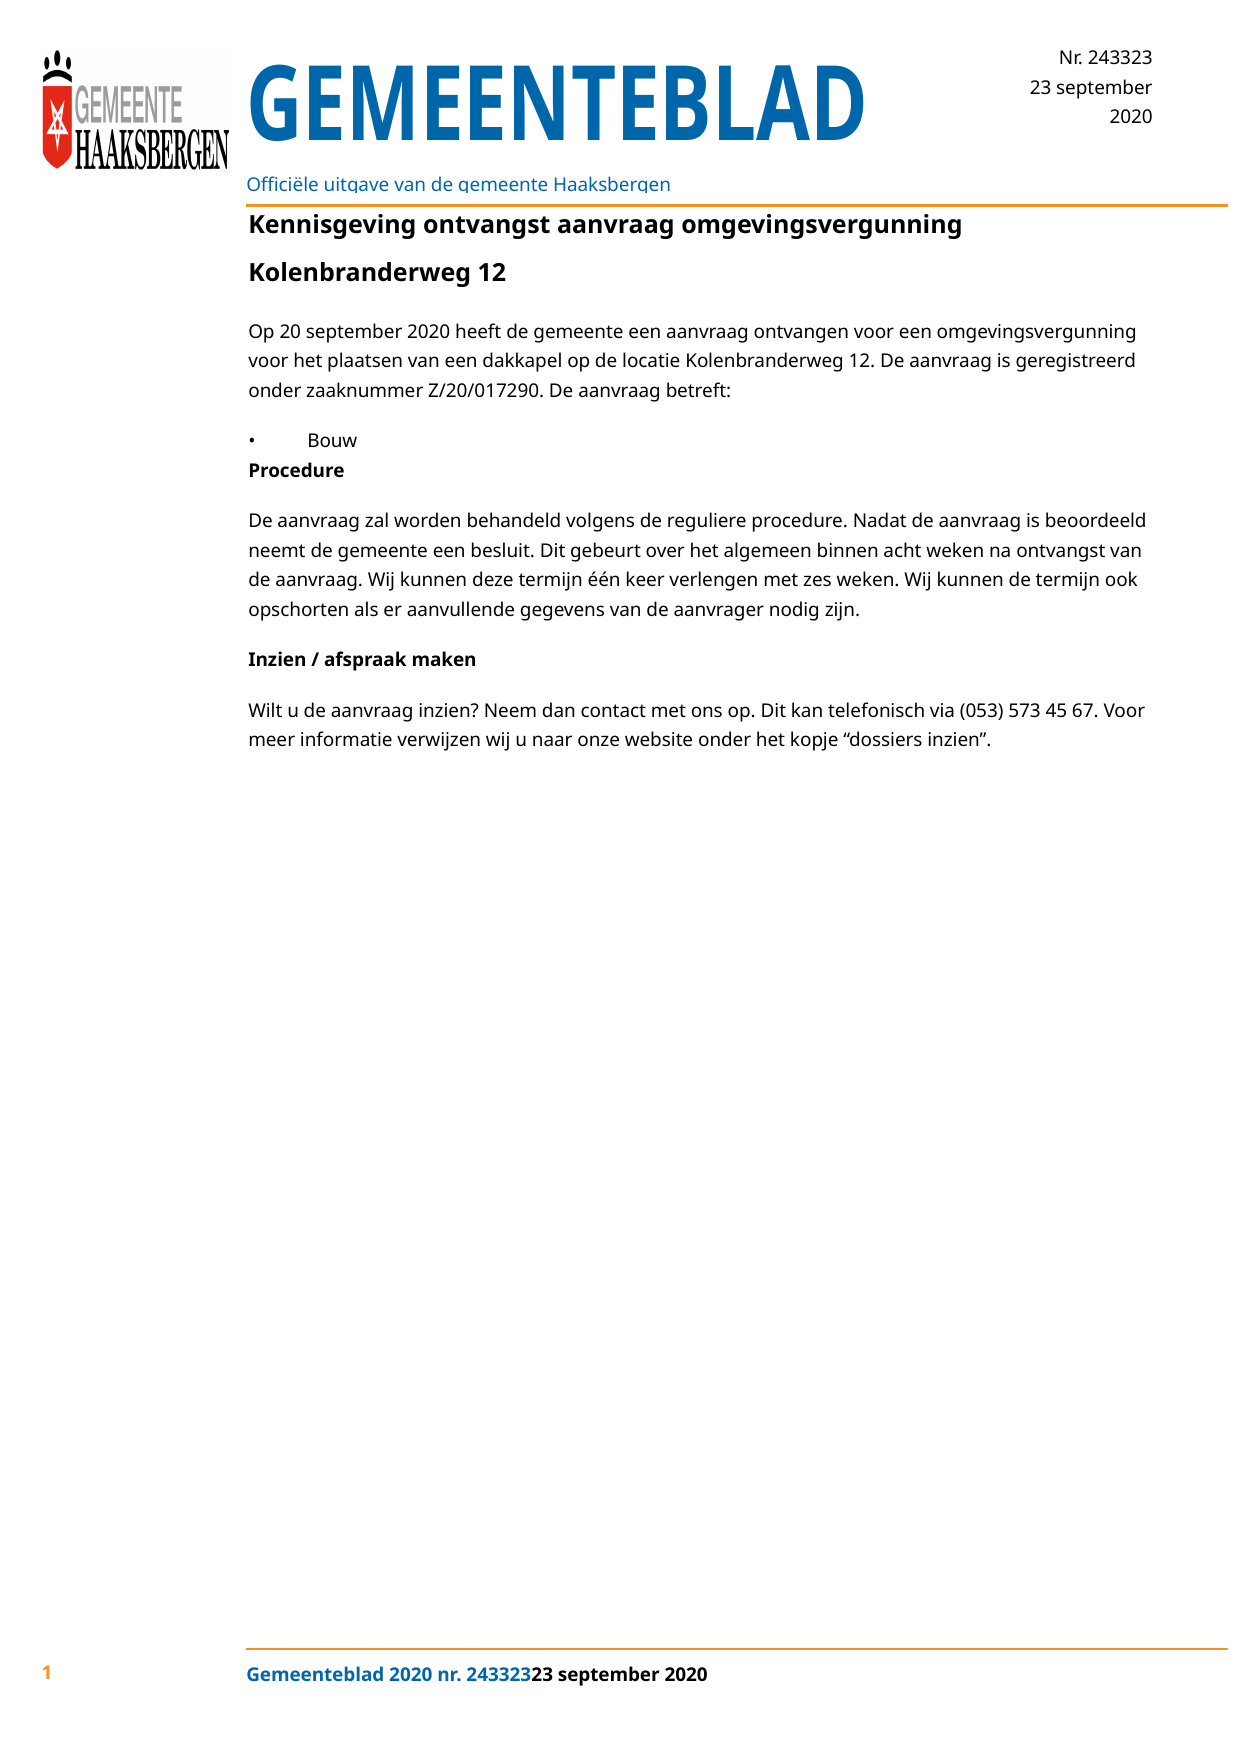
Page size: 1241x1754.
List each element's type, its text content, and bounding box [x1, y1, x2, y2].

picture [41, 47, 231, 172]
text Wilt u de aanvraag inzien? Neem dan contact met ons op. Dit kan telefonisch via (053) 573 45 67. Voor meer informatie verwijzen wij u naar onze website onder het kopje “dossiers inzien”. [248, 697, 1152, 752]
text Op 20 september 2020 heeft de gemeente een aanvraag ontvangen voor een omgevingsvergunning voor het plaatsen van een dakkapel op de locatie Kolenbranderweg 12. De aanvraag is geregistreerd onder zaaknummer Z/20/017290. De aanvraag betreft: [248, 318, 1152, 403]
text Kennisgeving ontvangst aanvraag omgevingsvergunning Kolenbranderweg 12 [248, 207, 1152, 288]
text Procedure [248, 457, 1152, 483]
text De aanvraag zal worden behandeld volgens de reguliere procedure. Nadat de aanvraag is beoordeeld neemt de gemeente een besluit. Dit gebeurt over het algemeen binnen acht weken na ontvangst van de aanvraag. Wij kunnen deze termijn één keer verlengen met zes weken. Wij kunnen de termijn ook opschorten als er aanvullende gegevens van de aanvrager nodig zijn. [248, 507, 1152, 622]
list Bouw [248, 427, 1152, 453]
text Inzien / afspraak maken [248, 647, 1152, 672]
